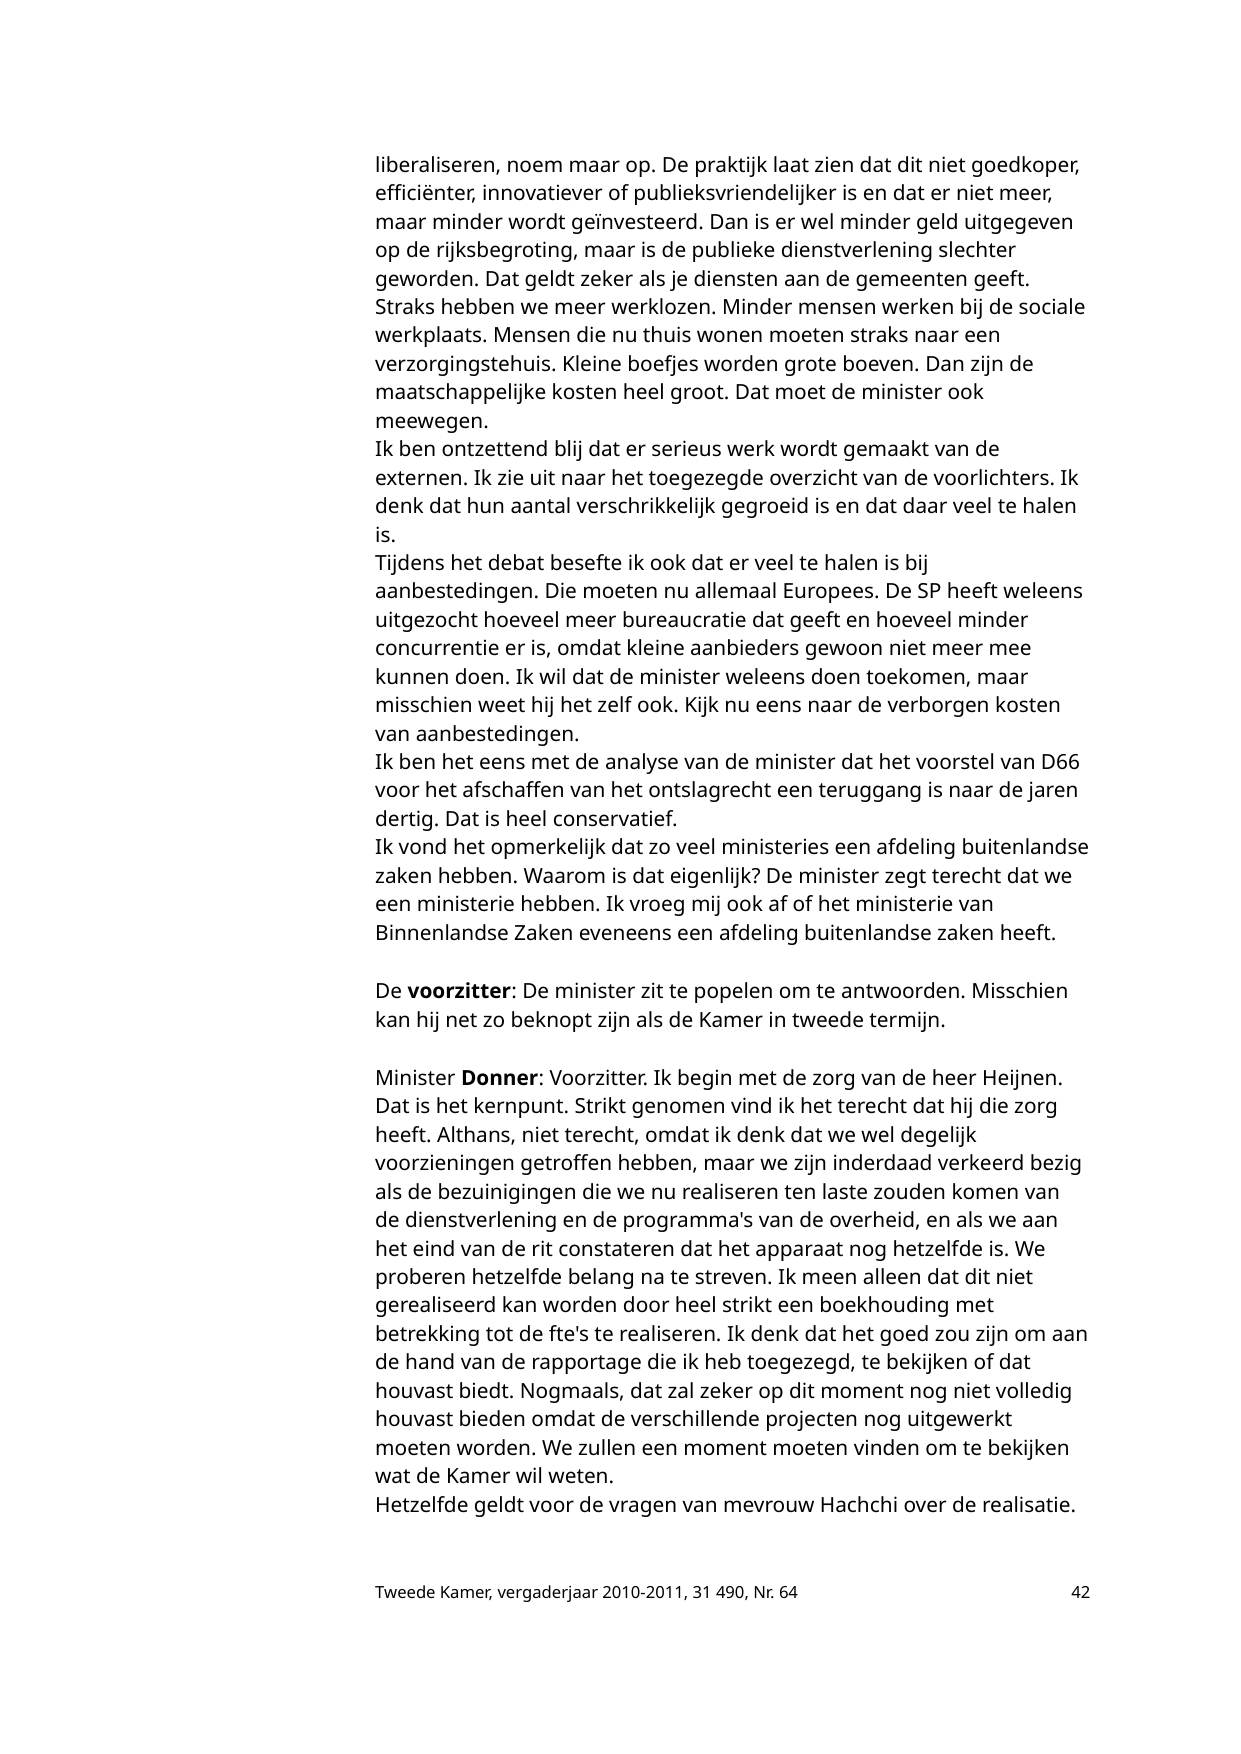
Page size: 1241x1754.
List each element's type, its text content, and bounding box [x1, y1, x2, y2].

text Ik ben ontzettend blij dat er serieus werk wordt gemaakt van de externen. Ik zie uit naar het toegezegde overzicht van de voorlichters. Ik denk dat hun aantal verschrikkelijk gegroeid is en dat daar veel te halen is. [375, 434, 1090, 548]
text Hetzelfde geldt voor de vragen van mevrouw Hachchi over de realisatie. [375, 1490, 1090, 1518]
text Tijdens het debat besefte ik ook dat er veel te halen is bij aanbestedingen. Die moeten nu allemaal Europees. De SP heeft weleens uitgezocht hoeveel meer bureaucratie dat geeft en hoeveel minder concurrentie er is, omdat kleine aanbieders gewoon niet meer mee kunnen doen. Ik wil dat de minister weleens doen toekomen, maar misschien weet hij het zelf ook. Kijk nu eens naar de verborgen kosten van aanbestedingen. [375, 548, 1090, 747]
text liberaliseren, noem maar op. De praktijk laat zien dat dit niet goedkoper, efficiënter, innovatiever of publieksvriendelijker is en dat er niet meer, maar minder wordt geïnvesteerd. Dan is er wel minder geld uitgegeven op de rijksbegroting, maar is de publieke dienstverlening slechter geworden. Dat geldt zeker als je diensten aan de gemeenten geeft. Straks hebben we meer werklozen. Minder mensen werken bij de sociale werkplaats. Mensen die nu thuis wonen moeten straks naar een verzorgingstehuis. Kleine boefjes worden grote boeven. Dan zijn de maatschappelijke kosten heel groot. Dat moet de minister ook meewegen. [375, 150, 1090, 434]
text De voorzitter: De minister zit te popelen om te antwoorden. Misschien kan hij net zo beknopt zijn als de Kamer in tweede termijn. [375, 976, 1090, 1033]
text Minister Donner: Voorzitter. Ik begin met de zorg van de heer Heijnen. Dat is het kernpunt. Strikt genomen vind ik het terecht dat hij die zorg heeft. Althans, niet terecht, omdat ik denk dat we wel degelijk voorzieningen getroffen hebben, maar we zijn inderdaad verkeerd bezig als de bezuinigingen die we nu realiseren ten laste zouden komen van de dienstverlening en de programma's van de overheid, en als we aan het eind van de rit constateren dat het apparaat nog hetzelfde is. We proberen hetzelfde belang na te streven. Ik meen alleen dat dit niet gerealiseerd kan worden door heel strikt een boekhouding met betrekking tot de fte's te realiseren. Ik denk dat het goed zou zijn om aan de hand van de rapportage die ik heb toegezegd, te bekijken of dat houvast biedt. Nogmaals, dat zal zeker op dit moment nog niet volledig houvast bieden omdat de verschillende projecten nog uitgewerkt moeten worden. We zullen een moment moeten vinden om te bekijken wat de Kamer wil weten. [375, 1063, 1090, 1490]
text Ik vond het opmerkelijk dat zo veel ministeries een afdeling buitenlandse zaken hebben. Waarom is dat eigenlijk? De minister zegt terecht dat we een ministerie hebben. Ik vroeg mij ook af of het ministerie van Binnenlandse Zaken eveneens een afdeling buitenlandse zaken heeft. [375, 832, 1090, 946]
text Ik ben het eens met de analyse van de minister dat het voorstel van D66 voor het afschaffen van het ontslagrecht een teruggang is naar de jaren dertig. Dat is heel conservatief. [375, 747, 1090, 832]
